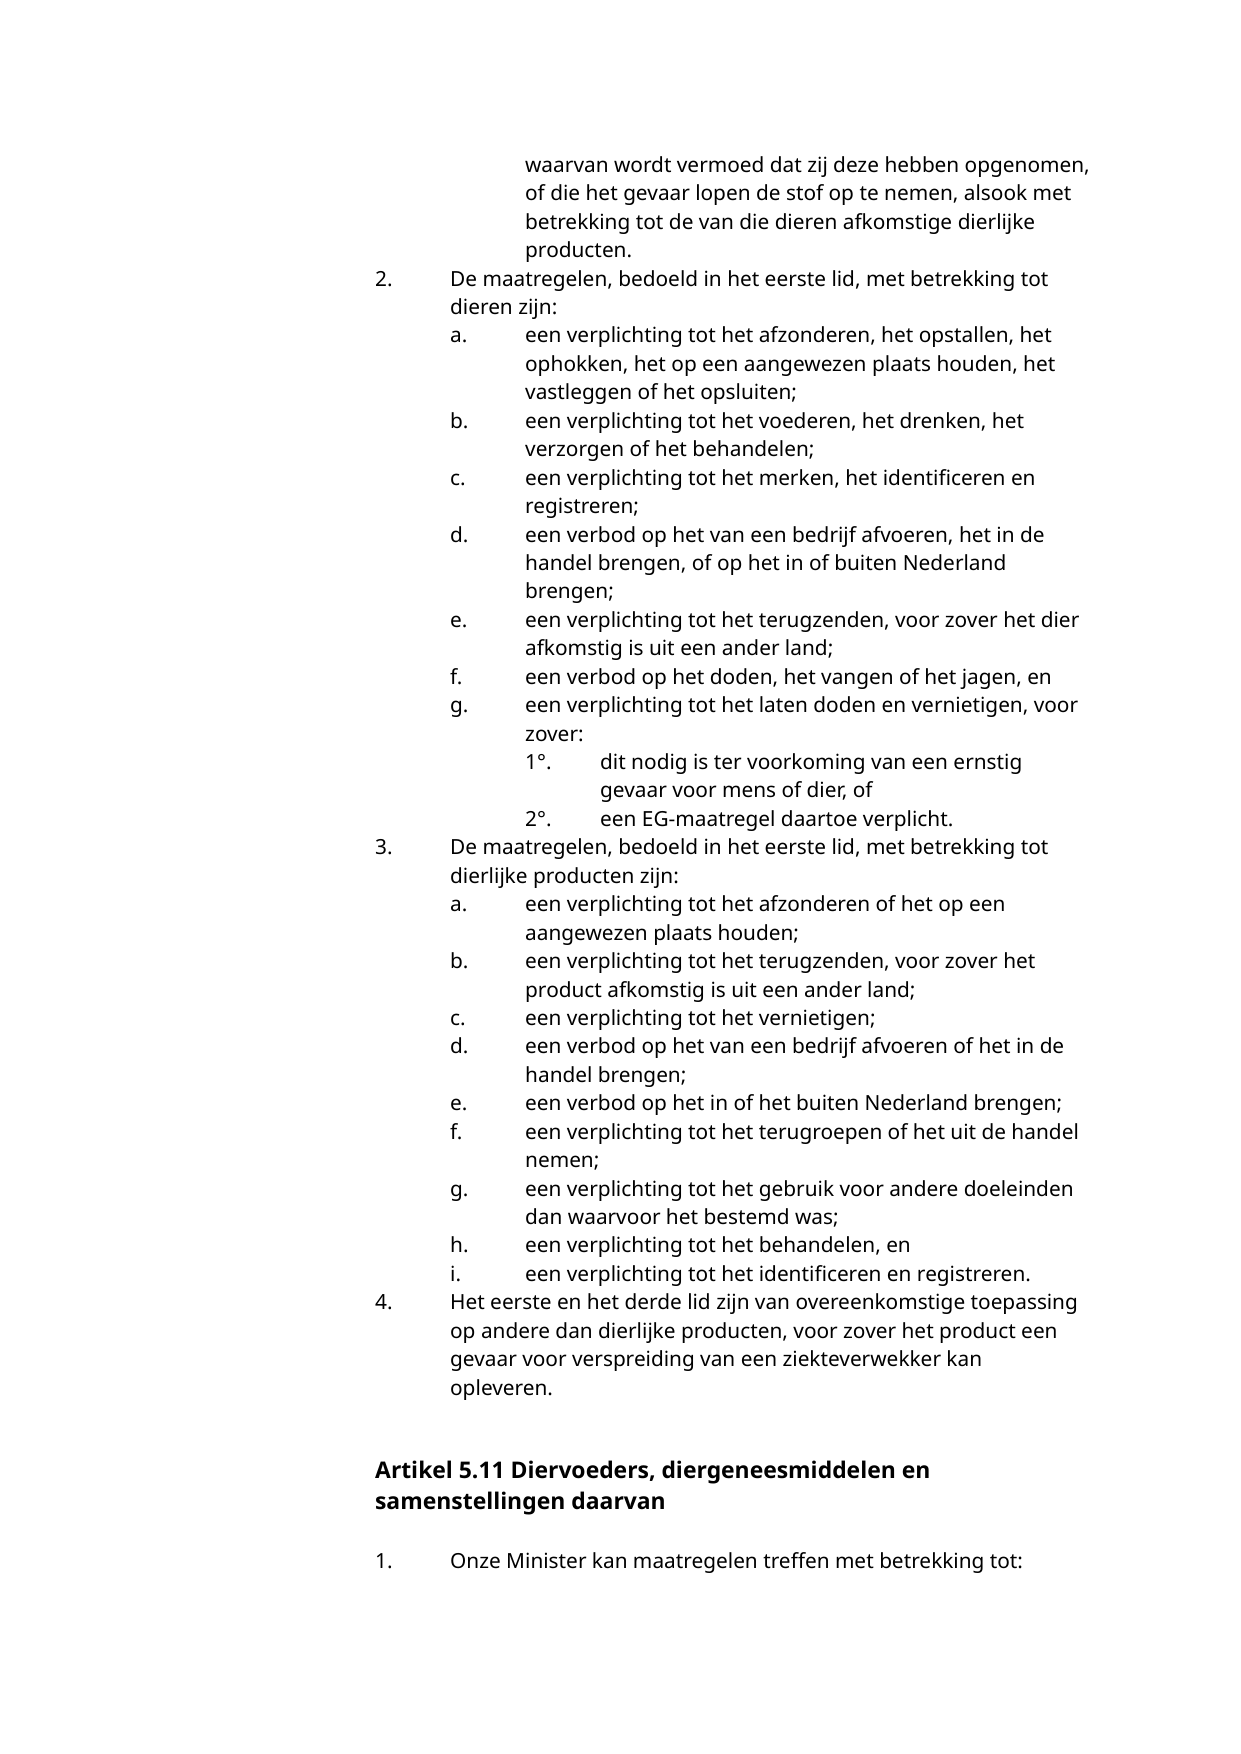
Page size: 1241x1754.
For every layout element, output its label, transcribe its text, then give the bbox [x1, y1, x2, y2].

list Onze Minister kan maatregelen treffen met betrekking tot: [375, 1546, 1090, 1575]
list dit nodig is ter voorkoming van een ernstig gevaar voor mens of dier, of [525, 747, 1090, 804]
subtitle Artikel 5.11 Diervoeders, diergeneesmiddelen en samenstellingen daarvan [375, 1454, 1090, 1516]
list een verplichting tot het laten doden en vernietigen, voor zover: [450, 690, 1090, 747]
list De maatregelen, bedoeld in het eerste lid, met betrekking tot dieren zijn: [375, 264, 1090, 321]
list een verplichting tot het gebruik voor andere doeleinden dan waarvoor het bestemd was; [450, 1174, 1090, 1231]
list een verplichting tot het afzonderen, het opstallen, het ophokken, het op een aangewezen plaats houden, het vastleggen of het opsluiten; [450, 321, 1090, 406]
list een verbod op het in of het buiten Nederland brengen; [450, 1088, 1090, 1117]
list De maatregelen, bedoeld in het eerste lid, met betrekking tot dierlijke producten zijn: [375, 832, 1090, 889]
list een verplichting tot het merken, het identificeren en registreren; [450, 463, 1090, 520]
list een verplichting tot het terugzenden, voor zover het dier afkomstig is uit een ander land; [450, 605, 1090, 662]
list een verplichting tot het identificeren en registreren. [450, 1259, 1090, 1287]
list een verplichting tot het voederen, het drenken, het verzorgen of het behandelen; [450, 406, 1090, 463]
list een verplichting tot het vernietigen; [450, 1003, 1090, 1032]
list een verplichting tot het terugzenden, voor zover het product afkomstig is uit een ander land; [450, 946, 1090, 1003]
list een verplichting tot het terugroepen of het uit de handel nemen; [450, 1117, 1090, 1174]
list een verbod op het van een bedrijf afvoeren, het in de handel brengen, of op het in of buiten Nederland brengen; [450, 520, 1090, 605]
list waarvan wordt vermoed dat zij deze hebben opgenomen, of die het gevaar lopen de stof op te nemen, alsook met betrekking tot de van die dieren afkomstige dierlijke producten. [450, 150, 1090, 264]
list een verplichting tot het afzonderen of het op een aangewezen plaats houden; [450, 889, 1090, 946]
list een verbod op het doden, het vangen of het jagen, en [450, 662, 1090, 690]
list Het eerste en het derde lid zijn van overeenkomstige toepassing op andere dan dierlijke producten, voor zover het product een gevaar voor verspreiding van een ziekteverwekker kan opleveren. [375, 1287, 1090, 1401]
list een verbod op het van een bedrijf afvoeren of het in de handel brengen; [450, 1032, 1090, 1088]
list een verplichting tot het behandelen, en [450, 1231, 1090, 1259]
list een EG-maatregel daartoe verplicht. [525, 804, 1090, 832]
